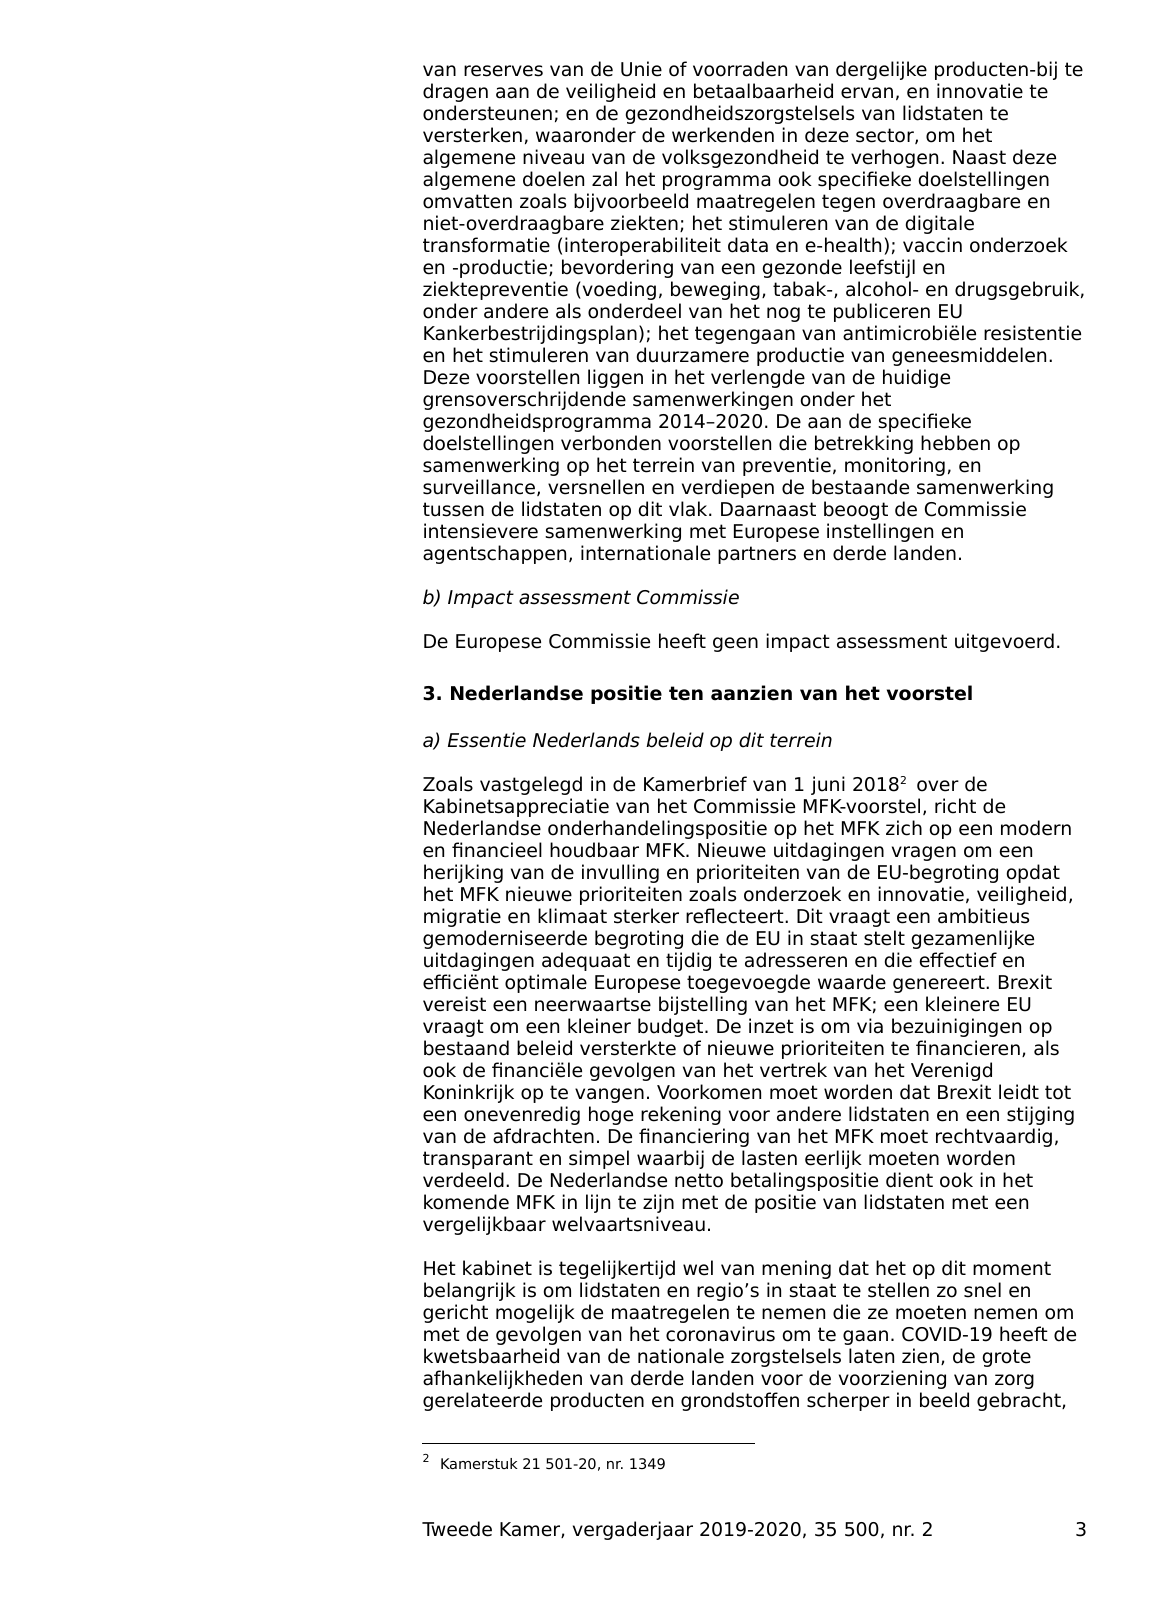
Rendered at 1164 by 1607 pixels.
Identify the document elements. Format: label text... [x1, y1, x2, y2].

text van reserves van de Unie of voorraden van dergelijke producten-bij te dragen aan de veiligheid en betaalbaarheid ervan, en innovatie te ondersteunen; en de gezondheidszorgstelsels van lidstaten te versterken, waaronder de werkenden in deze sector, om het algemene niveau van de volksgezondheid te verhogen. Naast deze algemene doelen zal het programma ook specifieke doelstellingen omvatten zoals bijvoorbeeld maatregelen tegen overdraagbare en niet-overdraagbare ziekten; het stimuleren van de digitale transformatie (interoperabiliteit data en e-health); vaccin onderzoek en -productie; bevordering van een gezonde leefstijl en ziektepreventie (voeding, beweging, tabak-, alcohol- en drugsgebruik, onder andere als onderdeel van het nog te publiceren EU Kankerbestrijdingsplan); het tegengaan van antimicrobiële resistentie en het stimuleren van duurzamere productie van geneesmiddelen. Deze voorstellen liggen in het verlengde van de huidige grensoverschrijdende samenwerkingen onder het gezondheidsprogramma 2014–2020. De aan de specifieke doelstellingen verbonden voorstellen die betrekking hebben op samenwerking op het terrein van preventie, monitoring, en surveillance, versnellen en verdiepen de bestaande samenwerking tussen de lidstaten op dit vlak. Daarnaast beoogt de Commissie intensievere samenwerking met Europese instellingen en agentschappen, internationale partners en derde landen. [422, 59, 1087, 564]
subtitle b) Impact assessment Commissie [422, 587, 1087, 609]
text De Europese Commissie heeft geen impact assessment uitgevoerd. [422, 631, 1087, 653]
subtitle a) Essentie Nederlands beleid op dit terrein [422, 730, 1087, 752]
text Zoals vastgelegd in de Kamerbrief van 1 juni 2018 over de Kabinetsappreciatie van het Commissie MFK-voorstel, richt de Nederlandse onderhandelingspositie op het MFK zich op een modern en financieel houdbaar MFK. Nieuwe uitdagingen vragen om een herijking van de invulling en prioriteiten van de EU-begroting opdat het MFK nieuwe prioriteiten zoals onderzoek en innovatie, veiligheid, migratie en klimaat sterker reflecteert. Dit vraagt een ambitieus gemoderniseerde begroting die de EU in staat stelt gezamenlijke uitdagingen adequaat en tijdig te adresseren en die effectief en efficiënt optimale Europese toegevoegde waarde genereert. Brexit vereist een neerwaartse bijstelling van het MFK; een kleinere EU vraagt om een kleiner budget. De inzet is om via bezuinigingen op bestaand beleid versterkte of nieuwe prioriteiten te financieren, als ook de financiële gevolgen van het vertrek van het Verenigd Koninkrijk op te vangen. Voorkomen moet worden dat Brexit leidt tot een onevenredig hoge rekening voor andere lidstaten en een stijging van de afdrachten. De financiering van het MFK moet rechtvaardig, transparant en simpel waarbij de lasten eerlijk moeten worden verdeeld. De Nederlandse netto betalingspositie dient ook in het komende MFK in lijn te zijn met de positie van lidstaten met een vergelijkbaar welvaartsniveau. [422, 774, 1087, 1236]
text Kamerstuk 21 501-20, nr. 1349 [422, 1452, 1087, 1474]
subtitle 3. Nederlandse positie ten aanzien van het voorstel [422, 683, 1087, 705]
text Het kabinet is tegelijkertijd wel van mening dat het op dit moment belangrijk is om lidstaten en regio’s in staat te stellen zo snel en gericht mogelijk de maatregelen te nemen die ze moeten nemen om met de gevolgen van het coronavirus om te gaan. COVID-19 heeft de kwetsbaarheid van de nationale zorgstelsels laten zien, de grote afhankelijkheden van derde landen voor de voorziening van zorg gerelateerde producten en grondstoffen scherper in beeld gebracht, [422, 1258, 1087, 1412]
